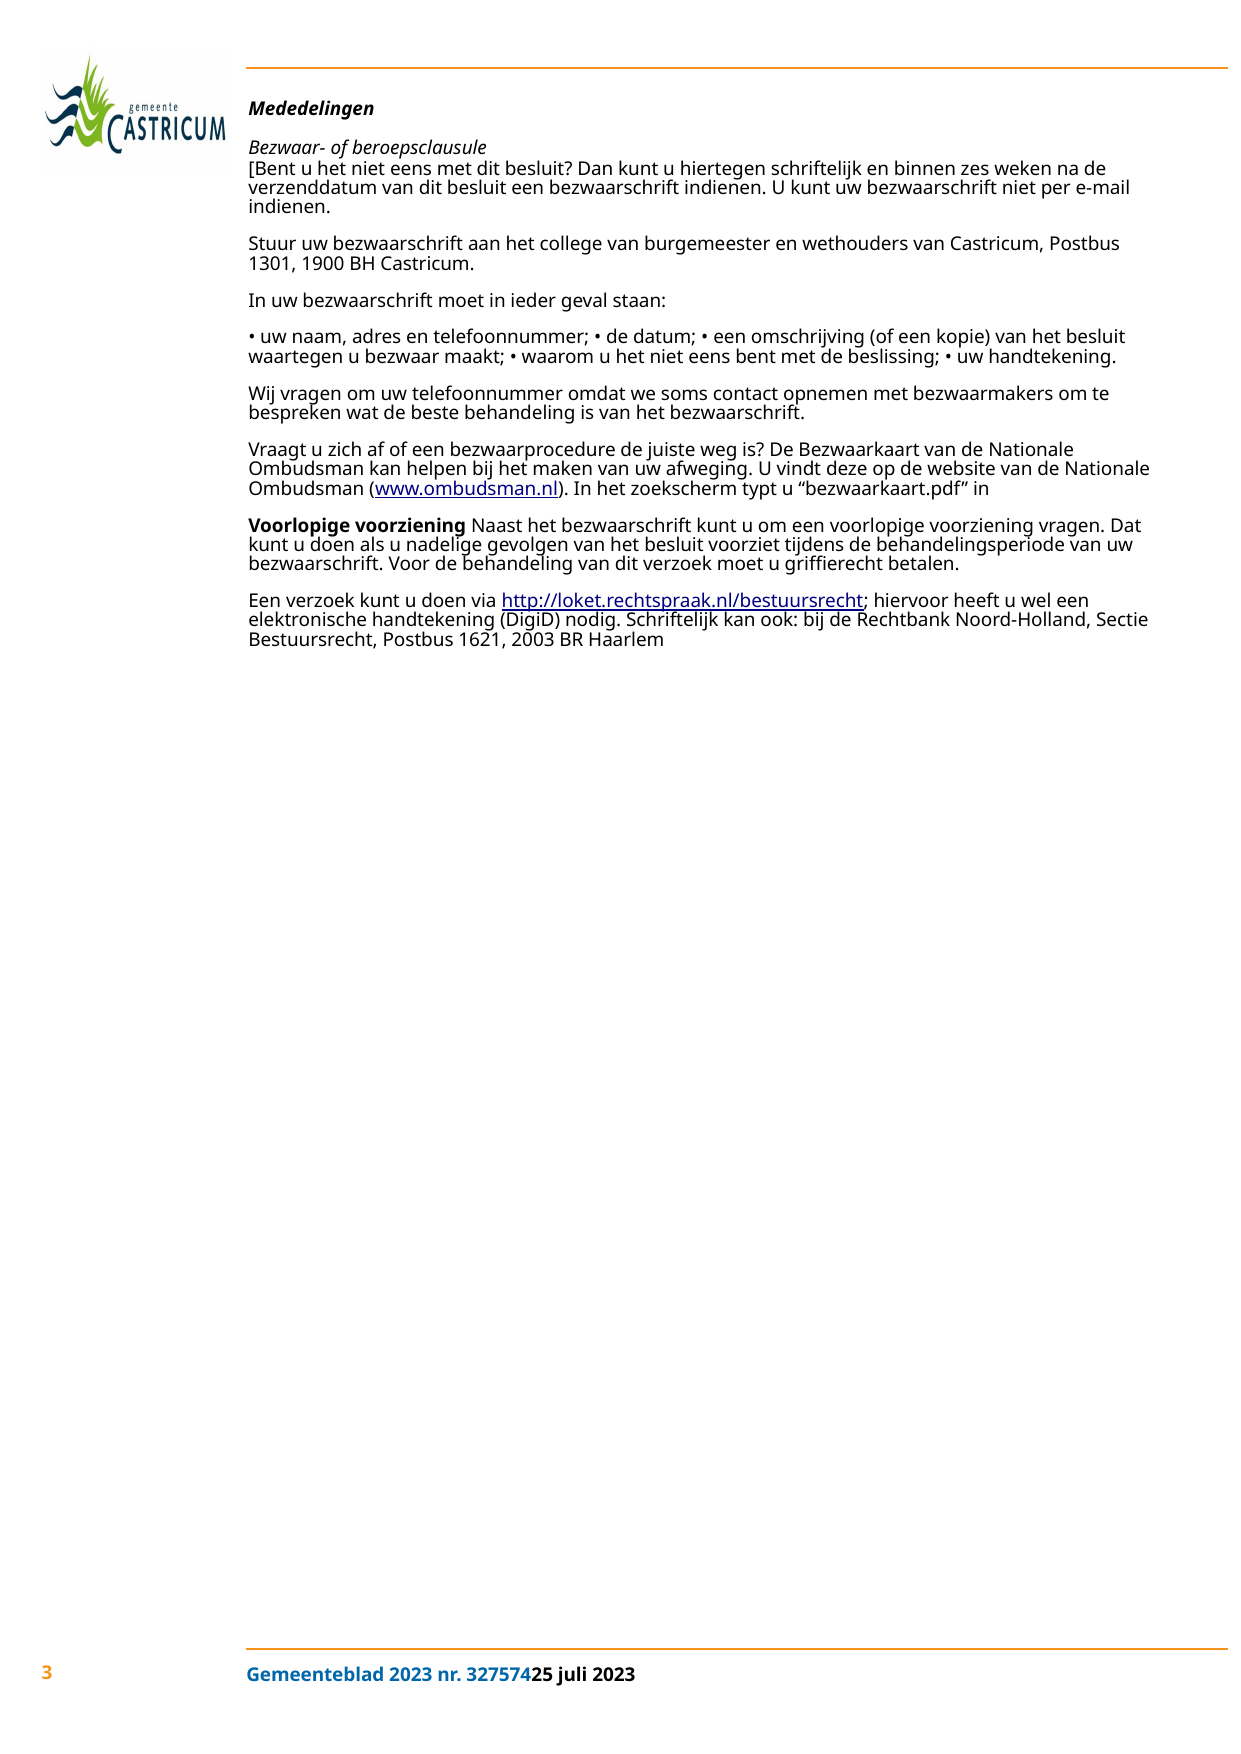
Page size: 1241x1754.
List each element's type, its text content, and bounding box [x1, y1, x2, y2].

picture [41, 47, 231, 172]
text Stuur uw bezwaarschrift aan het college van burgemeester en wethouders van Castricum, Postbus 1301, 1900 BH Castricum. [248, 235, 1152, 274]
text Voorlopige voorziening Naast het bezwaarschrift kunt u om een voorlopige voorziening vragen. Dat kunt u doen als u nadelige gevolgen van het besluit voorziet tijdens de behandelingsperiode van uw bezwaarschrift. Voor de behandeling van dit verzoek moet u griffierecht betalen. [248, 517, 1152, 574]
text Mededelingen [248, 95, 1152, 121]
text In uw bezwaarschrift moet in ieder geval staan: [248, 292, 1152, 311]
text Vraagt u zich af of een bezwaarprocedure de juiste weg is? De Bezwaarkaart van de Nationale Ombudsman kan helpen bij het maken van uw afweging. U vindt deze op de website van de Nationale Ombudsman (www.ombudsman.nl). In het zoekscherm typt u “bezwaarkaart.pdf” in [248, 441, 1152, 499]
text [Bent u het niet eens met dit besluit? Dan kunt u hiertegen schriftelijk en binnen zes weken na de verzenddatum van dit besluit een bezwaarschrift indienen. U kunt uw bezwaarschrift niet per e-mail indienen. [248, 160, 1152, 218]
text Wij vragen om uw telefoonnummer omdat we soms contact opnemen met bezwaarmakers om te bespreken wat de beste behandeling is van het bezwaarschrift. [248, 385, 1152, 423]
text • uw naam, adres en telefoonnummer; • de datum; • een omschrijving (of een kopie) van het besluit waartegen u bezwaar maakt; • waarom u het niet eens bent met de beslissing; • uw handtekening. [248, 328, 1152, 367]
text Een verzoek kunt u doen via http://loket.rechtspraak.nl/bestuursrecht; hiervoor heeft u wel een elektronische handtekening (DigiD) nodig. Schriftelijk kan ook: bij de Rechtbank Noord-Holland, Sectie Bestuursrecht, Postbus 1621, 2003 BR Haarlem [248, 592, 1152, 650]
text Bezwaar- of beroepsclausule [248, 134, 1152, 160]
